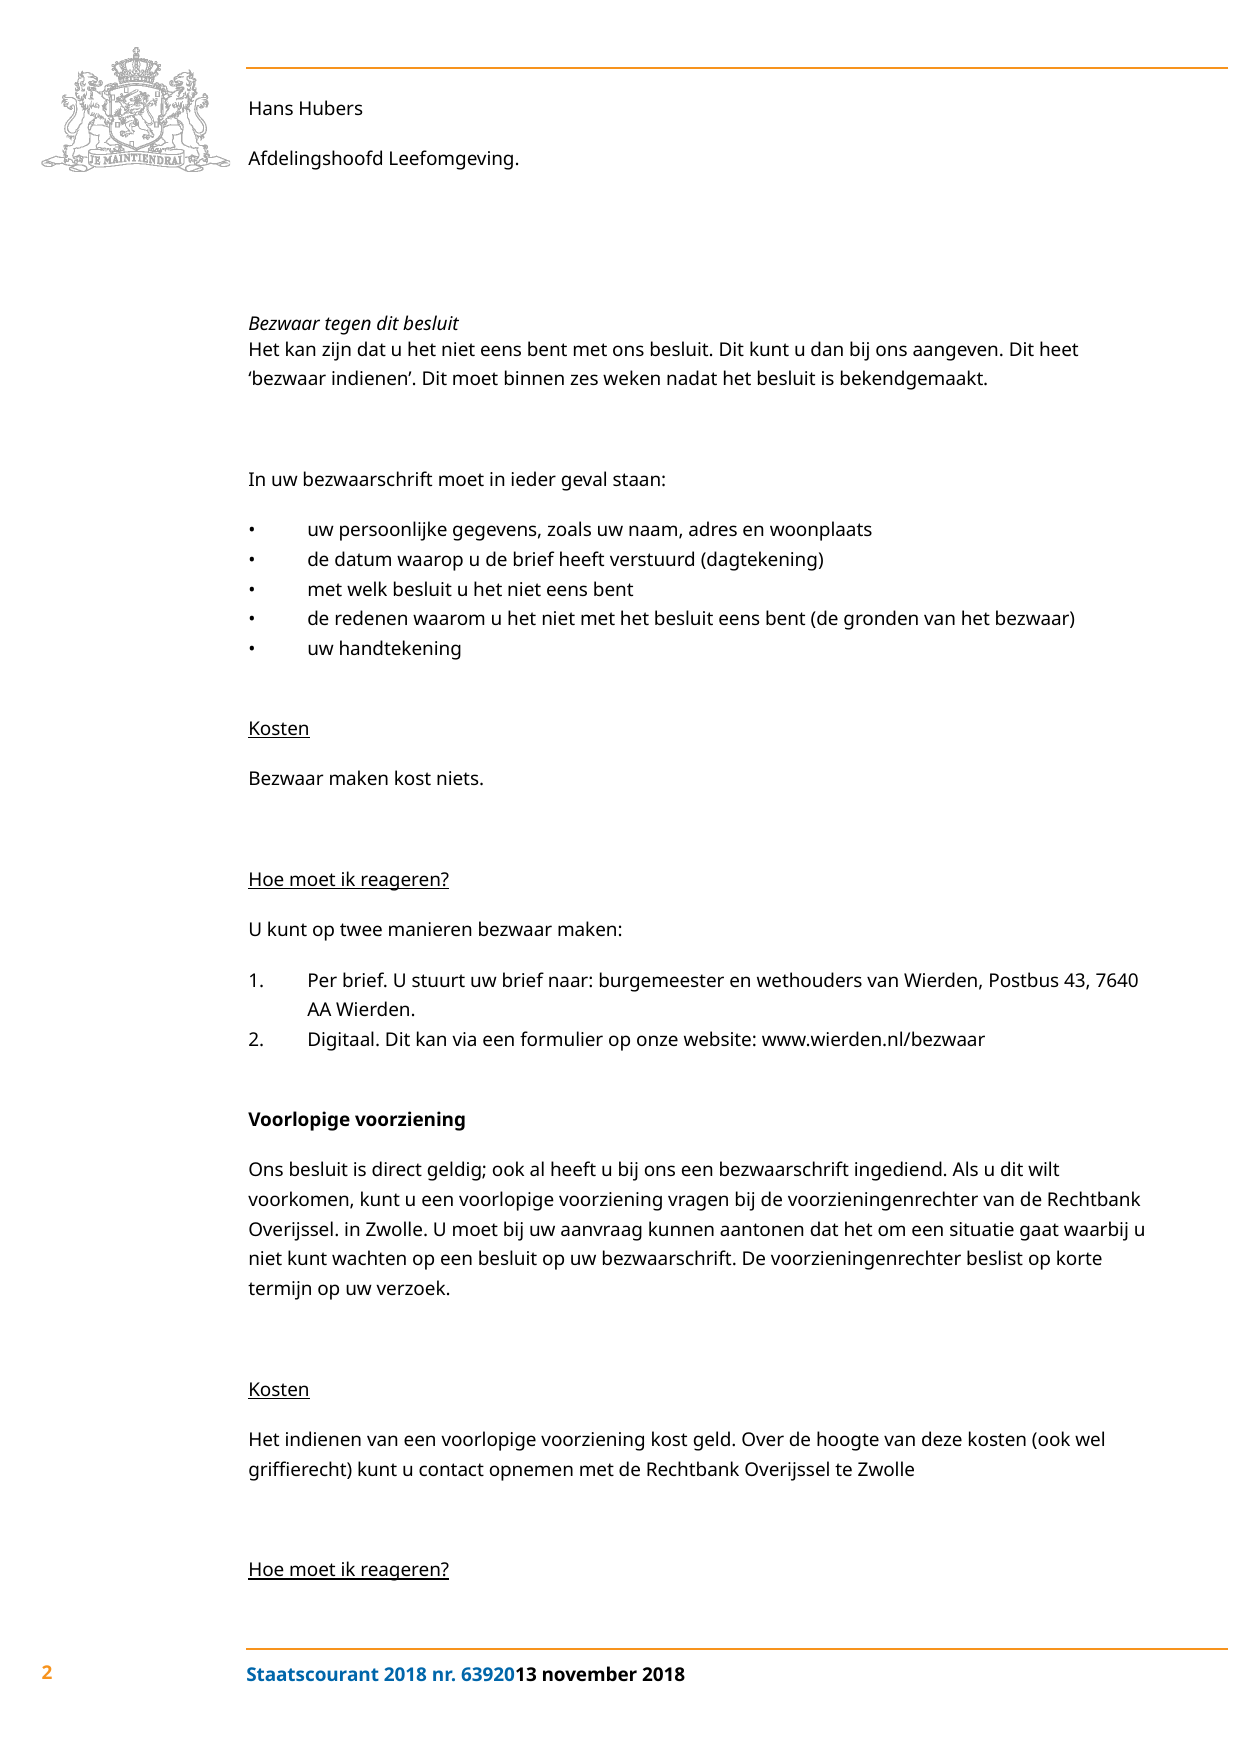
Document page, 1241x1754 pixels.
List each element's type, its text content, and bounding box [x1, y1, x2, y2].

list de datum waarop u de brief heeft verstuurd (dagtekening) [248, 546, 1152, 572]
text Het kan zijn dat u het niet eens bent met ons besluit. Dit kunt u dan bij ons aangeven. Dit heet ‘bezwaar indienen’. Dit moet binnen zes weken nadat het besluit is bekendgemaakt. [248, 336, 1152, 391]
list uw handtekening [248, 635, 1152, 661]
list uw persoonlijke gegevens, zoals uw naam, adres en woonplaats [248, 517, 1152, 542]
text Bezwaar maken kost niets. [248, 765, 1152, 791]
text In uw bezwaarschrift moet in ieder geval staan: [248, 466, 1152, 492]
text U kunt op twee manieren bezwaar maken: [248, 917, 1152, 942]
text Kosten [248, 1376, 1152, 1401]
picture [41, 47, 231, 172]
text Hoe moet ik reageren? [248, 866, 1152, 892]
text Voorlopige voorziening [248, 1106, 1152, 1132]
list Per brief. U stuurt uw brief naar: burgemeester en wethouders van Wierden, Postbus 43, 7640 AA Wierden. [248, 967, 1152, 1022]
text Afdelingshoofd Leefomgeving. [248, 145, 1152, 171]
text Bezwaar tegen dit besluit [248, 310, 1152, 336]
text Het indienen van een voorlopige voorziening kost geld. Over de hoogte van deze kosten (ook wel griffierecht) kunt u contact opnemen met de Rechtbank Overijssel te Zwolle [248, 1426, 1152, 1481]
list met welk besluit u het niet eens bent [248, 576, 1152, 601]
text Hoe moet ik reageren? [248, 1557, 1152, 1582]
text Hans Hubers [248, 95, 1152, 121]
text Ons besluit is direct geldig; ook al heeft u bij ons een bezwaarschrift ingediend. Als u dit wilt voorkomen, kunt u een voorlopige voorziening vragen bij de voorzieningenrechter van de Rechtbank Overijssel. in Zwolle. U moet bij uw aanvraag kunnen aantonen dat het om een situatie gaat waarbij u niet kunt wachten op een besluit op uw bezwaarschrift. De voorzieningenrechter beslist op korte termijn op uw verzoek. [248, 1157, 1152, 1301]
list Digitaal. Dit kan via een formulier op onze website: www.wierden.nl/bezwaar [248, 1026, 1152, 1052]
list de redenen waarom u het niet met het besluit eens bent (de gronden van het bezwaar) [248, 605, 1152, 631]
text Kosten [248, 715, 1152, 741]
